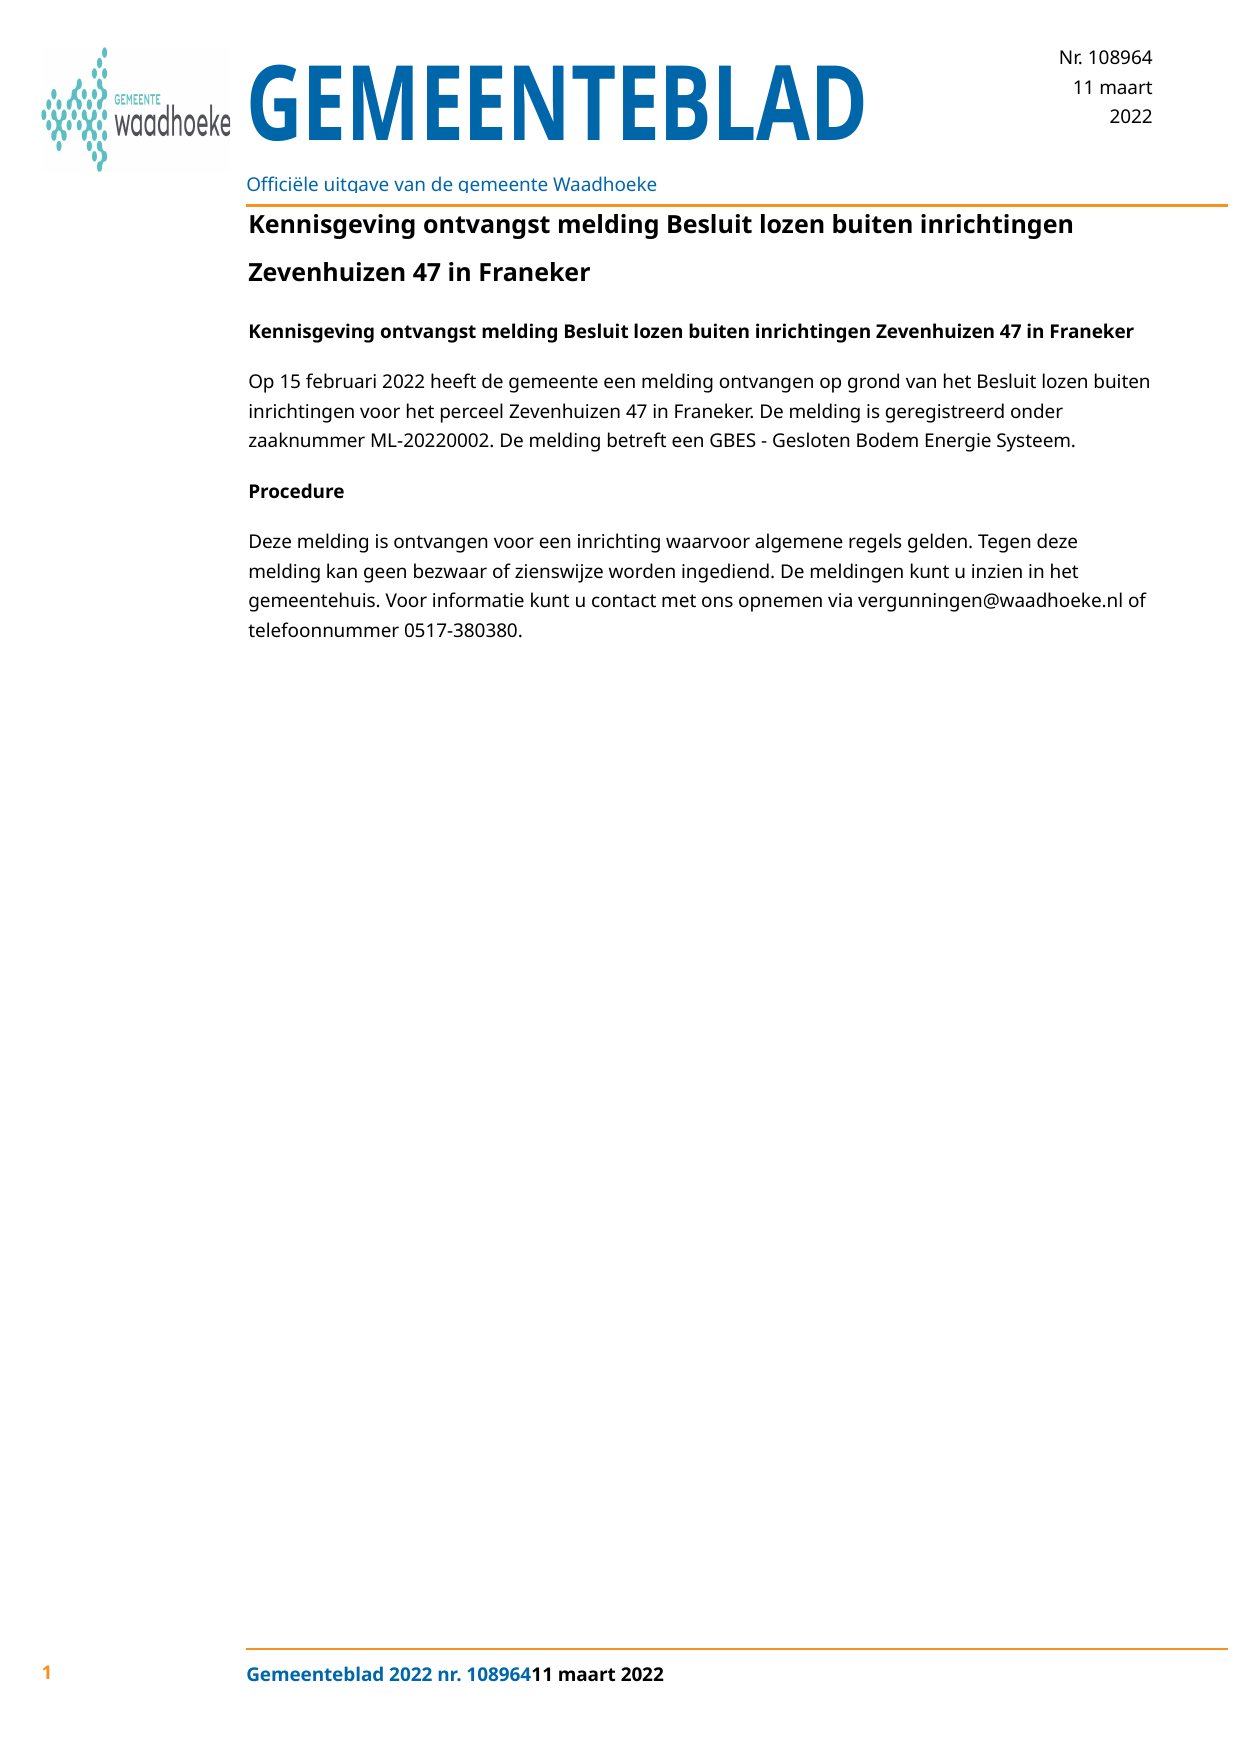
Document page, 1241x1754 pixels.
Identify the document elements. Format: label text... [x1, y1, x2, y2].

text Op 15 februari 2022 heeft de gemeente een melding ontvangen op grond van het Besluit lozen buiten inrichtingen voor het perceel Zevenhuizen 47 in Franeker. De melding is geregistreerd onder zaaknummer ML-20220002. De melding betreft een GBES - Gesloten Bodem Energie Systeem. [248, 368, 1152, 453]
text Procedure [248, 478, 1152, 504]
text Deze melding is ontvangen voor een inrichting waarvoor algemene regels gelden. Tegen deze melding kan geen bezwaar of zienswijze worden ingediend. De meldingen kunt u inzien in het gemeentehuis. Voor informatie kunt u contact met ons opnemen via vergunningen@waadhoeke.nl of telefoonnummer 0517-380380. [248, 528, 1152, 643]
picture [41, 47, 231, 172]
text Kennisgeving ontvangst melding Besluit lozen buiten inrichtingen Zevenhuizen 47 in Franeker [248, 318, 1152, 344]
text Kennisgeving ontvangst melding Besluit lozen buiten inrichtingen Zevenhuizen 47 in Franeker [248, 207, 1152, 288]
